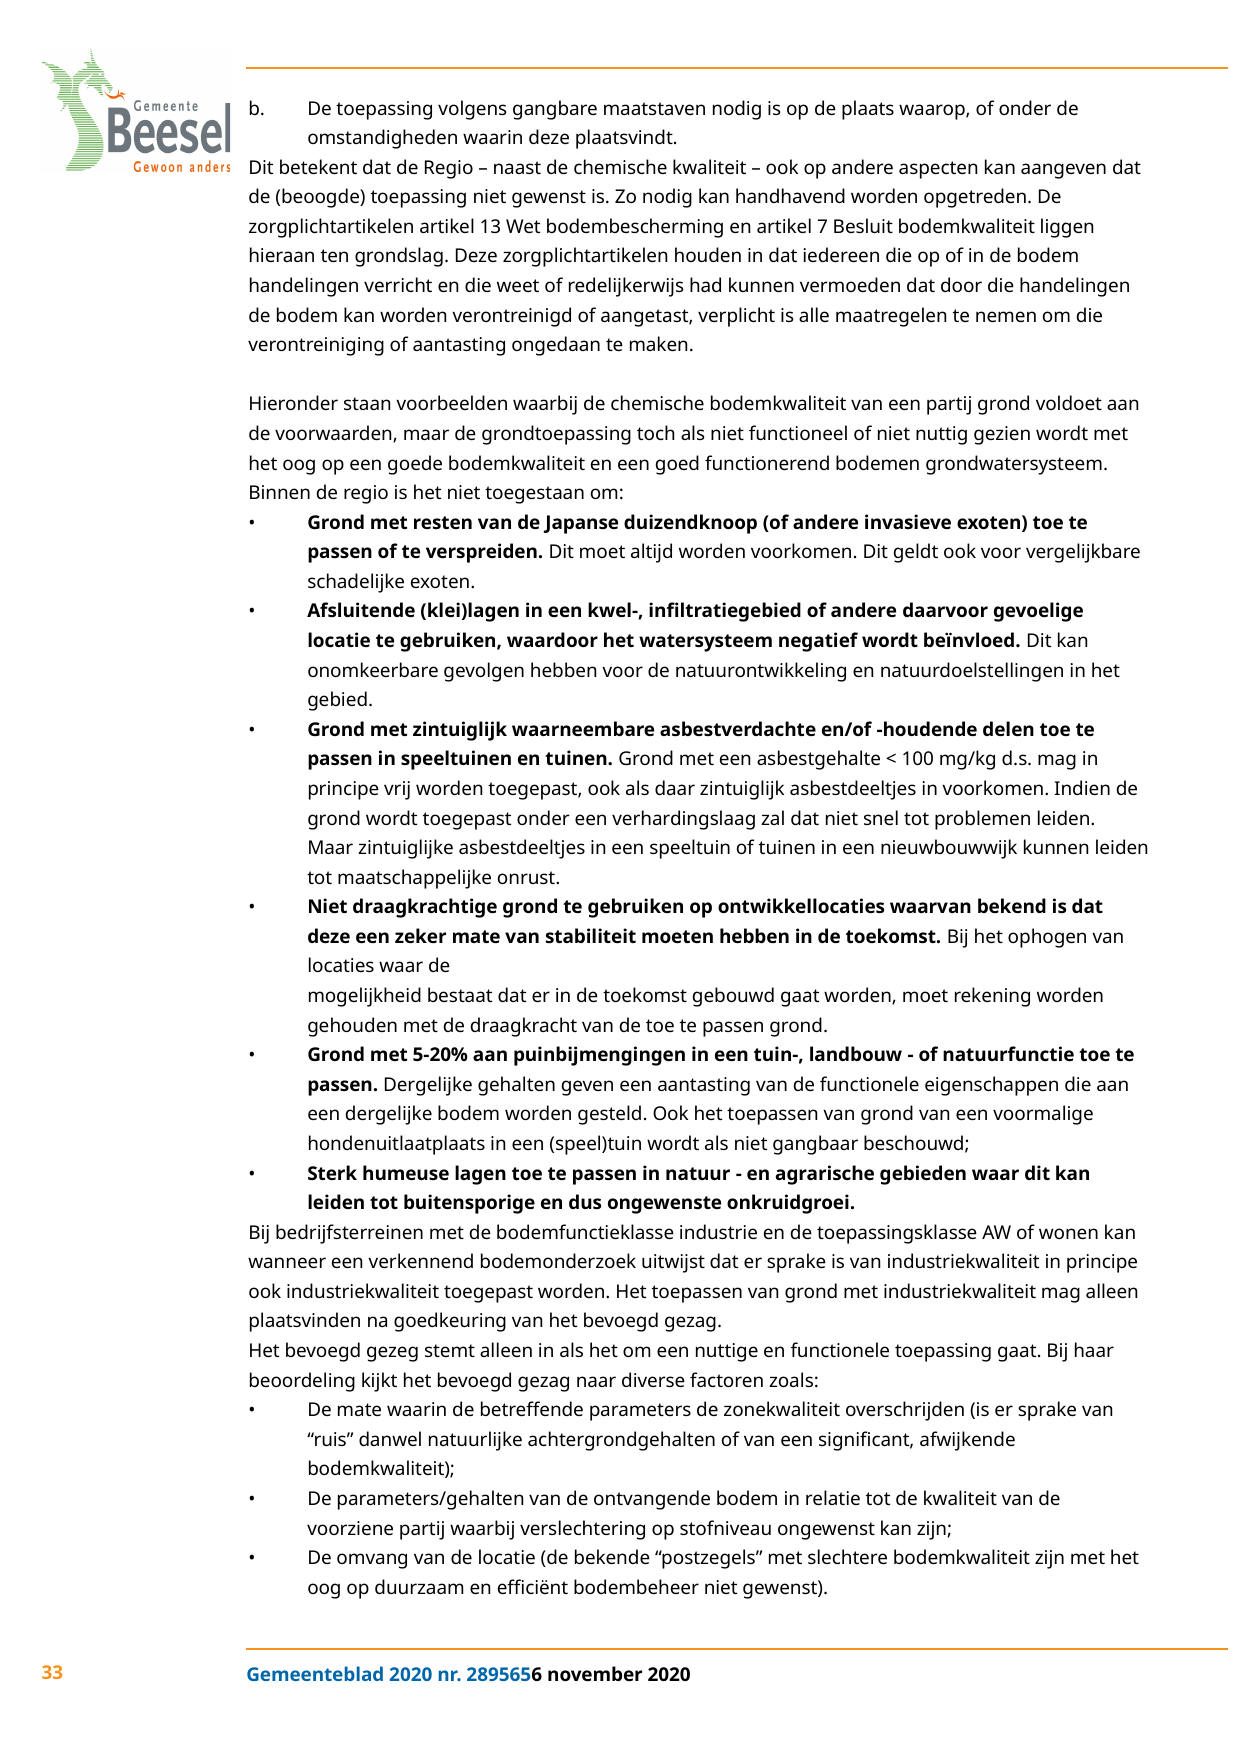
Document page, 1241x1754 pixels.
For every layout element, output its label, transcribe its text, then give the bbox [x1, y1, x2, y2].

text Dit betekent dat de Regio – naast de chemische kwaliteit – ook op andere aspecten kan aangeven dat de (beoogde) toepassing niet gewenst is. Zo nodig kan handhavend worden opgetreden. De zorgplichtartikelen artikel 13 Wet bodembescherming en artikel 7 Besluit bodemkwaliteit liggen hieraan ten grondslag. Deze zorgplichtartikelen houden in dat iedereen die op of in de bodem handelingen verricht en die weet of redelijkerwijs had kunnen vermoeden dat door die handelingen de bodem kan worden verontreinigd of aangetast, verplicht is alle maatregelen te nemen om die verontreiniging of aantasting ongedaan te maken. [248, 154, 1152, 357]
list De mate waarin de betreffende parameters de zonekwaliteit overschrijden (is er sprake van “ruis” danwel natuurlijke achtergrondgehalten of van een significant, afwijkende bodemkwaliteit); [248, 1396, 1152, 1481]
list Grond met resten van de Japanse duizendknoop (of andere invasieve exoten) toe te passen of te verspreiden. Dit moet altijd worden voorkomen. Dit geldt ook voor vergelijkbare schadelijke exoten. [248, 509, 1152, 594]
list mogelijkheid bestaat dat er in de toekomst gebouwd gaat worden, moet rekening worden gehouden met de draagkracht van de toe te passen grond. [248, 982, 1152, 1038]
list Grond met 5-20% aan puinbijmengingen in een tuin-, landbouw - of natuurfunctie toe te passen. Dergelijke gehalten geven een aantasting van de functionele eigenschappen die aan een dergelijke bodem worden gesteld. Ook het toepassen van grond van een voormalige hondenuitlaatplaats in een (speel)tuin wordt als niet gangbaar beschouwd; [248, 1041, 1152, 1156]
picture [41, 47, 231, 172]
list Sterk humeuse lagen toe te passen in natuur - en agrarische gebieden waar dit kan leiden tot buitensporige en dus ongewenste onkruidgroei. [248, 1160, 1152, 1215]
text Bij bedrijfsterreinen met de bodemfunctieklasse industrie en de toepassingsklasse AW of wonen kan wanneer een verkennend bodemonderzoek uitwijst dat er sprake is van industriekwaliteit in principe ook industriekwaliteit toegepast worden. Het toepassen van grond met industriekwaliteit mag alleen plaatsvinden na goedkeuring van het bevoegd gezag. [248, 1219, 1152, 1333]
list Grond met zintuiglijk waarneembare asbestverdachte en/of -houdende delen toe te passen in speeltuinen en tuinen. Grond met een asbestgehalte < 100 mg/kg d.s. mag in principe vrij worden toegepast, ook als daar zintuiglijk asbestdeeltjes in voorkomen. Indien de grond wordt toegepast onder een verhardingslaag zal dat niet snel tot problemen leiden. [248, 716, 1152, 831]
list Niet draagkrachtige grond te gebruiken op ontwikkellocaties waarvan bekend is dat deze een zeker mate van stabiliteit moeten hebben in de toekomst. Bij het ophogen van locaties waar de [248, 893, 1152, 978]
text Hieronder staan voorbeelden waarbij de chemische bodemkwaliteit van een partij grond voldoet aan de voorwaarden, maar de grondtoepassing toch als niet functioneel of niet nuttig gezien wordt met het oog op een goede bodemkwaliteit en een goed functionerend bodemen grondwatersysteem. Binnen de regio is het niet toegestaan om: [248, 391, 1152, 505]
list Afsluitende (klei)lagen in een kwel-, infiltratiegebied of andere daarvoor gevoelige locatie te gebruiken, waardoor het watersysteem negatief wordt beïnvloed. Dit kan onomkeerbare gevolgen hebben voor de natuurontwikkeling en natuurdoelstellingen in het gebied. [248, 598, 1152, 712]
list Maar zintuiglijke asbestdeeltjes in een speeltuin of tuinen in een nieuwbouwwijk kunnen leiden tot maatschappelijke onrust. [248, 834, 1152, 890]
list De parameters/gehalten van de ontvangende bodem in relatie tot de kwaliteit van de voorziene partij waarbij verslechtering op stofniveau ongewenst kan zijn; [248, 1485, 1152, 1541]
list De toepassing volgens gangbare maatstaven nodig is op de plaats waarop, of onder de omstandigheden waarin deze plaatsvindt. [248, 95, 1152, 150]
list De omvang van de locatie (de bekende “postzegels” met slechtere bodemkwaliteit zijn met het oog op duurzaam en efficiënt bodembeheer niet gewenst). [248, 1544, 1152, 1600]
text Het bevoegd gezeg stemt alleen in als het om een nuttige en functionele toepassing gaat. Bij haar beoordeling kijkt het bevoegd gezag naar diverse factoren zoals: [248, 1337, 1152, 1393]
